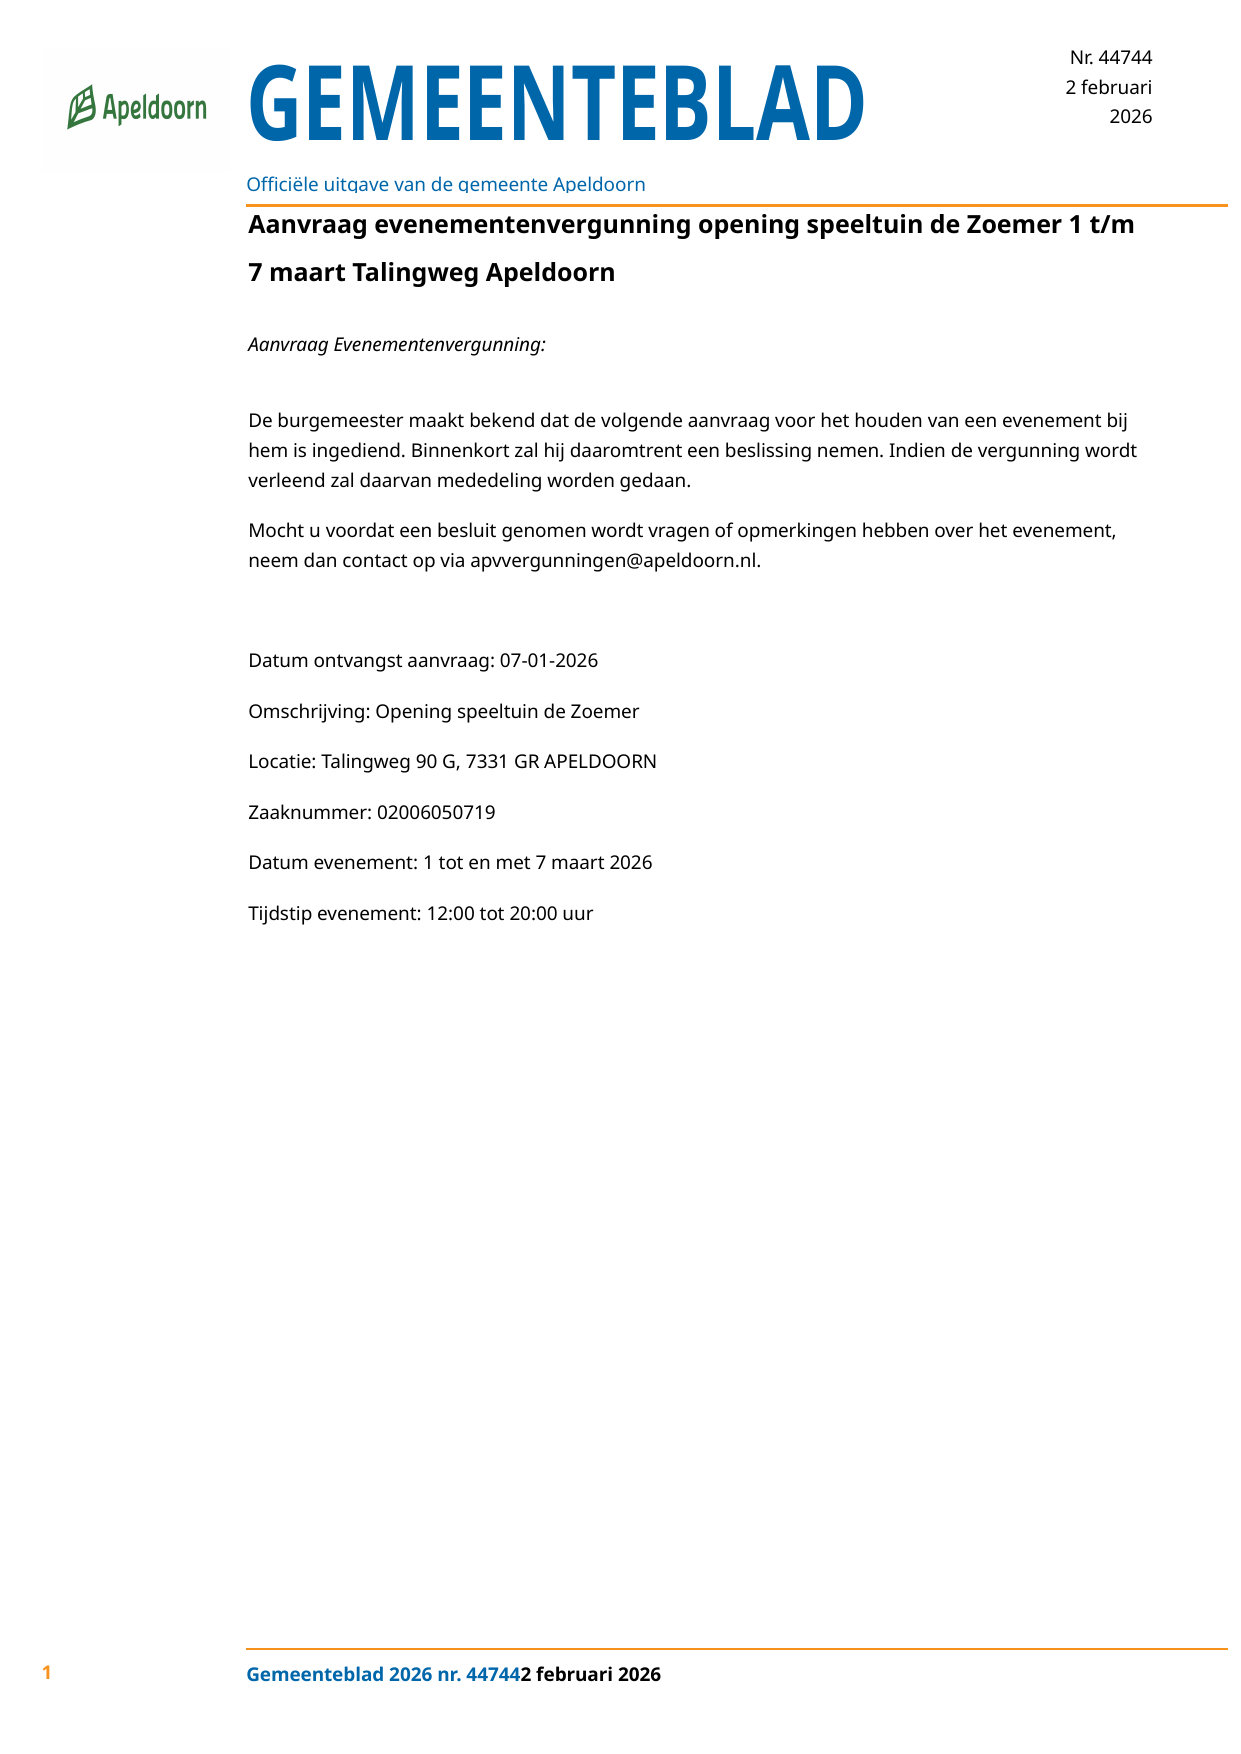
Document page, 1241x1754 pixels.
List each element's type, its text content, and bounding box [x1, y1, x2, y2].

text Datum ontvangst aanvraag: 07-01-2026 [248, 648, 1152, 673]
text Mocht u voordat een besluit genomen wordt vragen of opmerkingen hebben over het evenement, neem dan contact op via apvvergunningen@apeldoorn.nl. [248, 517, 1152, 572]
text Zaaknummer: 02006050719 [248, 799, 1152, 824]
text De burgemeester maakt bekend dat de volgende aanvraag voor het houden van een evenement bij hem is ingediend. Binnenkort zal hij daaromtrent een beslissing nemen. Indien de vergunning wordt verleend zal daarvan mededeling worden gedaan. [248, 408, 1152, 492]
picture [41, 47, 231, 172]
text Datum evenement: 1 tot en met 7 maart 2026 [248, 849, 1152, 875]
text Tijdstip evenement: 12:00 tot 20:00 uur [248, 900, 1152, 925]
text Omschrijving: Opening speeltuin de Zoemer [248, 698, 1152, 724]
text Aanvraag evenementenvergunning opening speeltuin de Zoemer 1 t/m 7 maart Talingweg Apeldoorn [248, 207, 1152, 288]
text Locatie: Talingweg 90 G, 7331 GR APELDOORN [248, 748, 1152, 774]
text Aanvraag Evenementenvergunning: [248, 331, 1152, 357]
